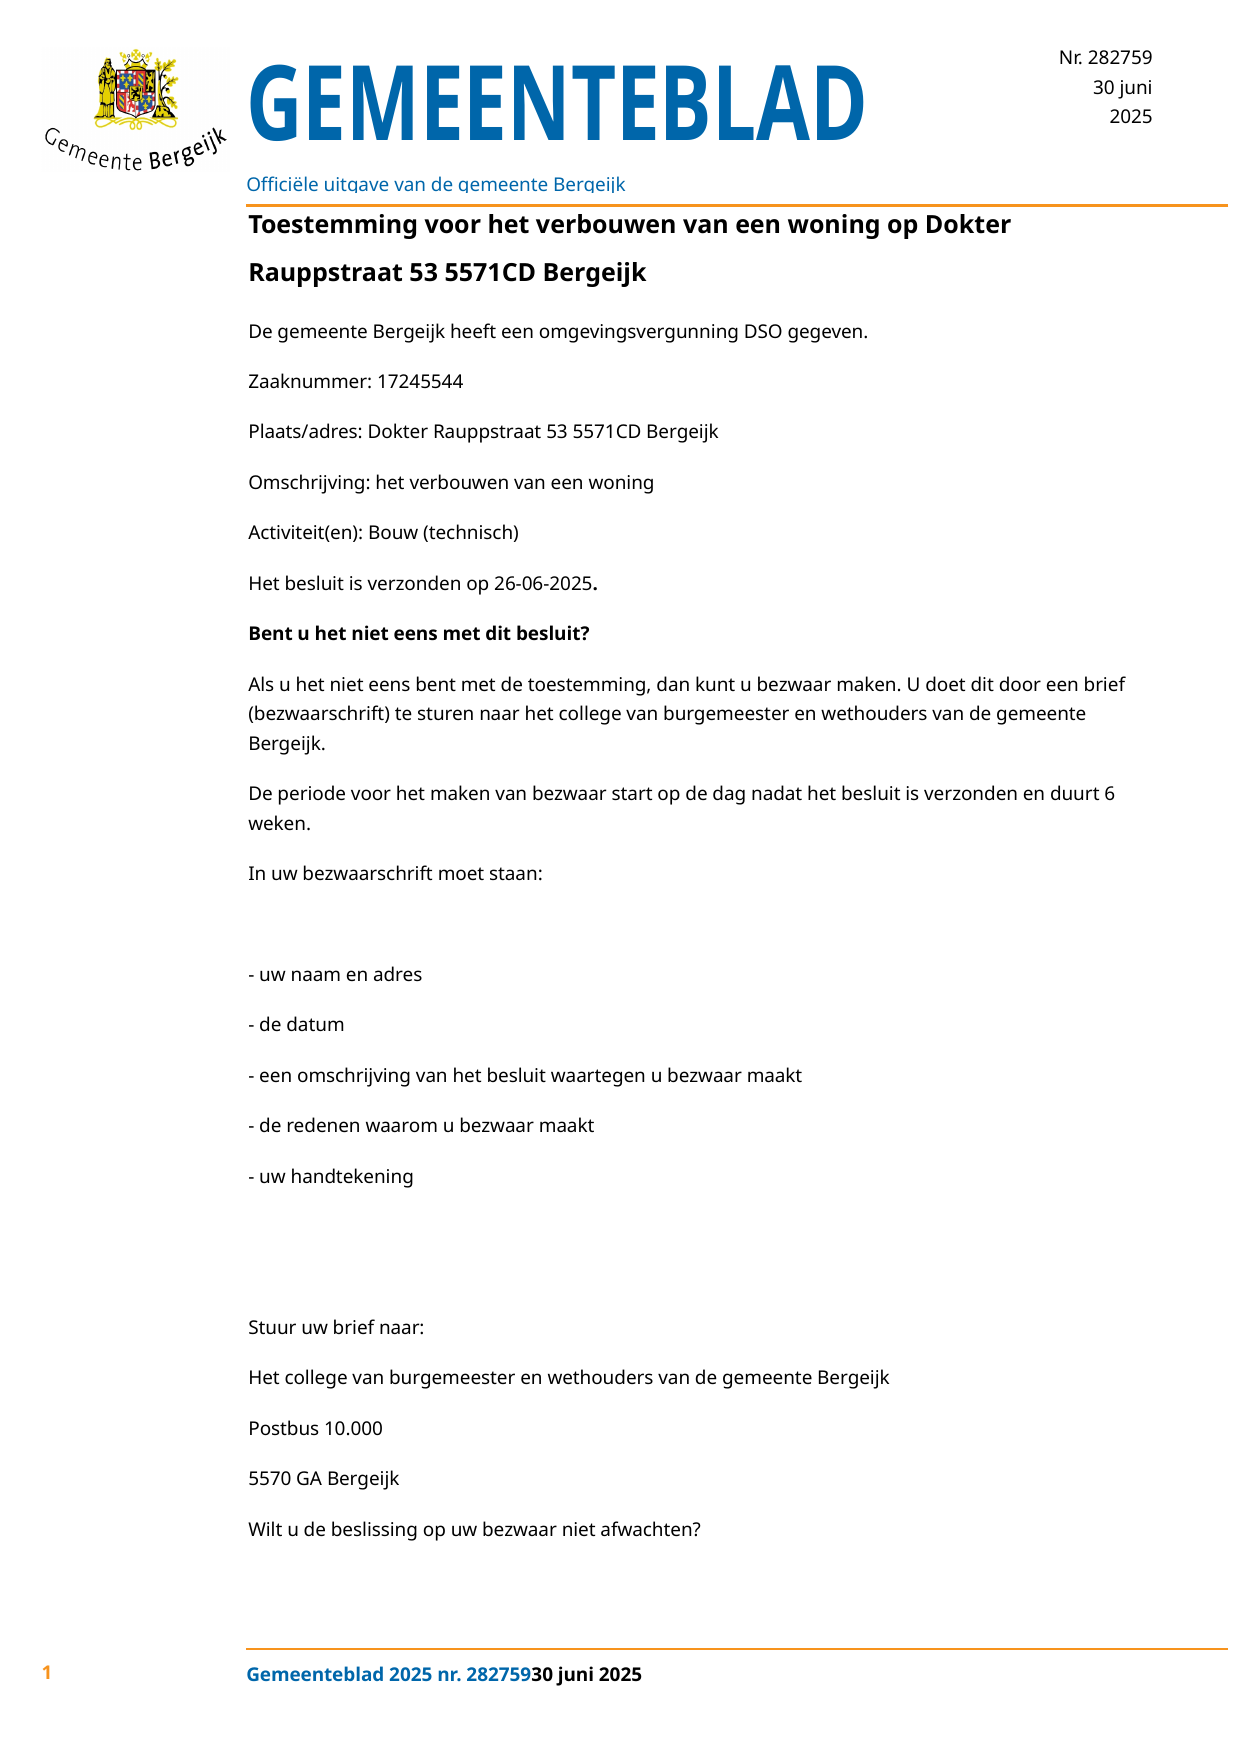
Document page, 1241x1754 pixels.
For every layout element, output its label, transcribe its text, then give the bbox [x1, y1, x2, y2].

text De gemeente Bergeijk heeft een omgevingsvergunning DSO gegeven. [248, 318, 1152, 344]
text In uw bezwaarschrift moet staan: [248, 860, 1152, 886]
text - de datum [248, 1012, 1152, 1037]
text Wilt u de beslissing op uw bezwaar niet afwachten? [248, 1516, 1152, 1542]
text Plaats/adres: Dokter Rauppstraat 53 5571CD Bergeijk [248, 419, 1152, 444]
text - uw naam en adres [248, 961, 1152, 987]
text Postbus 10.000 [248, 1415, 1152, 1441]
text Bent u het niet eens met dit besluit? [248, 620, 1152, 646]
text - de redenen waarom u bezwaar maakt [248, 1112, 1152, 1138]
text Het besluit is verzonden op 26-06-2025. [248, 570, 1152, 596]
text - uw handtekening [248, 1163, 1152, 1189]
text Omschrijving: het verbouwen van een woning [248, 469, 1152, 495]
text Het college van burgemeester en wethouders van de gemeente Bergeijk [248, 1364, 1152, 1390]
text Activiteit(en): Bouw (technisch) [248, 519, 1152, 545]
text Stuur uw brief naar: [248, 1314, 1152, 1340]
text Toestemming voor het verbouwen van een woning op Dokter Rauppstraat 53 5571CD Bergeijk [248, 207, 1152, 288]
text 5570 GA Bergeijk [248, 1465, 1152, 1491]
text Zaaknummer: 17245544 [248, 368, 1152, 394]
text Als u het niet eens bent met de toestemming, dan kunt u bezwaar maken. U doet dit door een brief (bezwaarschrift) te sturen naar het college van burgemeester en wethouders van de gemeente Bergeijk. [248, 671, 1152, 756]
text - een omschrijving van het besluit waartegen u bezwaar maakt [248, 1062, 1152, 1088]
picture [41, 47, 231, 172]
text De periode voor het maken van bezwaar start op de dag nadat het besluit is verzonden en duurt 6 weken. [248, 780, 1152, 836]
